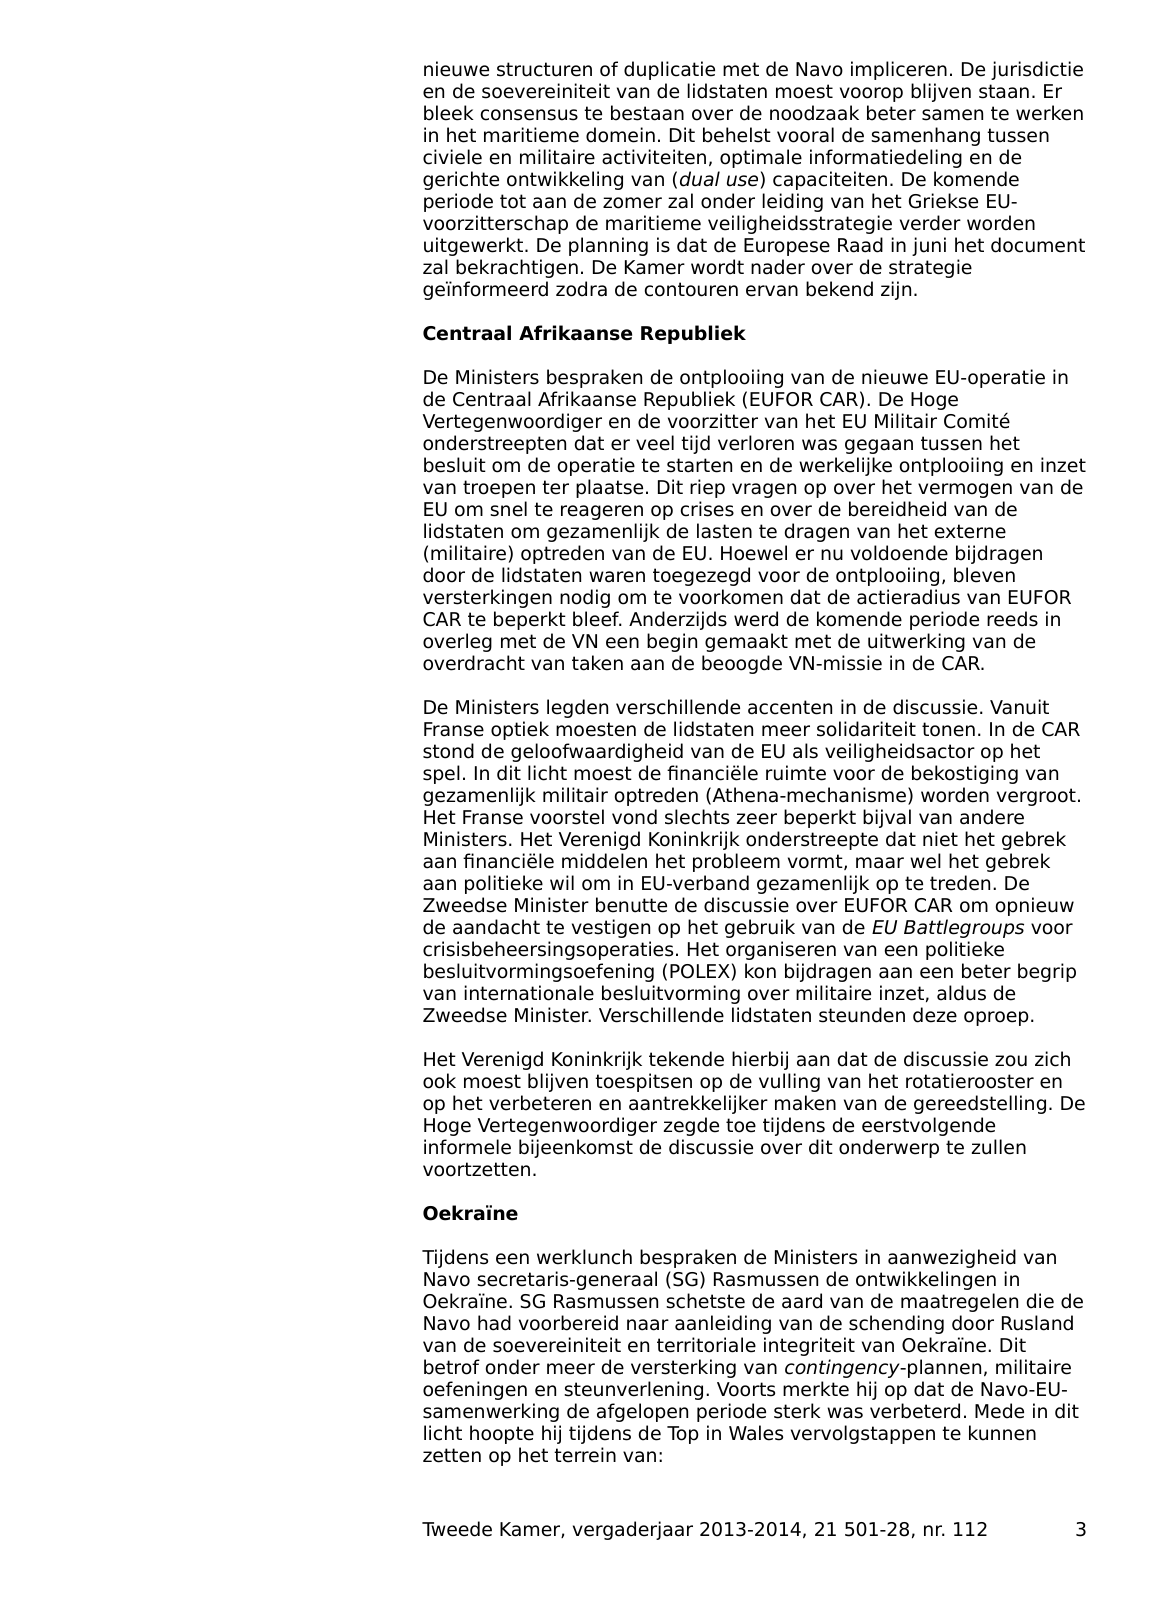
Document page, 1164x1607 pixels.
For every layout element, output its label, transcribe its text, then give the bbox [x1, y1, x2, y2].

text De Ministers bespraken de ontplooiing van de nieuwe EU-operatie in de Centraal Afrikaanse Republiek (EUFOR CAR). De Hoge Vertegenwoordiger en de voorzitter van het EU Militair Comité onderstreepten dat er veel tijd verloren was gegaan tussen het besluit om de operatie te starten en de werkelijke ontplooiing en inzet van troepen ter plaatse. Dit riep vragen op over het vermogen van de EU om snel te reageren op crises en over de bereidheid van de lidstaten om gezamenlijk de lasten te dragen van het externe (militaire) optreden van de EU. Hoewel er nu voldoende bijdragen door de lidstaten waren toegezegd voor de ontplooiing, bleven versterkingen nodig om te voorkomen dat de actieradius van EUFOR CAR te beperkt bleef. Anderzijds werd de komende periode reeds in overleg met de VN een begin gemaakt met de uitwerking van de overdracht van taken aan de beoogde VN-missie in de CAR. [422, 367, 1087, 675]
text nieuwe structuren of duplicatie met de Navo impliceren. De jurisdictie en de soevereiniteit van de lidstaten moest voorop blijven staan. Er bleek consensus te bestaan over de noodzaak beter samen te werken in het maritieme domein. Dit behelst vooral de samenhang tussen civiele en militaire activiteiten, optimale informatiedeling en de gerichte ontwikkeling van (dual use) capaciteiten. De komende periode tot aan de zomer zal onder leiding van het Griekse EU-voorzitterschap de maritieme veiligheidsstrategie verder worden uitgewerkt. De planning is dat de Europese Raad in juni het document zal bekrachtigen. De Kamer wordt nader over de strategie geïnformeerd zodra de contouren ervan bekend zijn. [422, 59, 1087, 301]
text Het Verenigd Koninkrijk tekende hierbij aan dat de discussie zou zich ook moest blijven toespitsen op de vulling van het rotatierooster en op het verbeteren en aantrekkelijker maken van de gereedstelling. De Hoge Vertegenwoordiger zegde toe tijdens de eerstvolgende informele bijeenkomst de discussie over dit onderwerp te zullen voortzetten. [422, 1049, 1087, 1181]
subtitle Oekraïne [422, 1203, 1087, 1225]
text De Ministers legden verschillende accenten in de discussie. Vanuit Franse optiek moesten de lidstaten meer solidariteit tonen. In de CAR stond de geloofwaardigheid van de EU als veiligheidsactor op het spel. In dit licht moest de financiële ruimte voor de bekostiging van gezamenlijk militair optreden (Athena-mechanisme) worden vergroot. Het Franse voorstel vond slechts zeer beperkt bijval van andere Ministers. Het Verenigd Koninkrijk onderstreepte dat niet het gebrek aan financiële middelen het probleem vormt, maar wel het gebrek aan politieke wil om in EU-verband gezamenlijk op te treden. De Zweedse Minister benutte de discussie over EUFOR CAR om opnieuw de aandacht te vestigen op het gebruik van de EU Battlegroups voor crisisbeheersingsoperaties. Het organiseren van een politieke besluitvormingsoefening (POLEX) kon bijdragen aan een beter begrip van internationale besluitvorming over militaire inzet, aldus de Zweedse Minister. Verschillende lidstaten steunden deze oproep. [422, 697, 1087, 1027]
subtitle Centraal Afrikaanse Republiek [422, 323, 1087, 345]
text Tijdens een werklunch bespraken de Ministers in aanwezigheid van Navo secretaris-generaal (SG) Rasmussen de ontwikkelingen in Oekraïne. SG Rasmussen schetste de aard van de maatregelen die de Navo had voorbereid naar aanleiding van de schending door Rusland van de soevereiniteit en territoriale integriteit van Oekraïne. Dit betrof onder meer de versterking van contingency-plannen, militaire oefeningen en steunverlening. Voorts merkte hij op dat de Navo-EU-samenwerking de afgelopen periode sterk was verbeterd. Mede in dit licht hoopte hij tijdens de Top in Wales vervolgstappen te kunnen zetten op het terrein van: [422, 1247, 1087, 1467]
